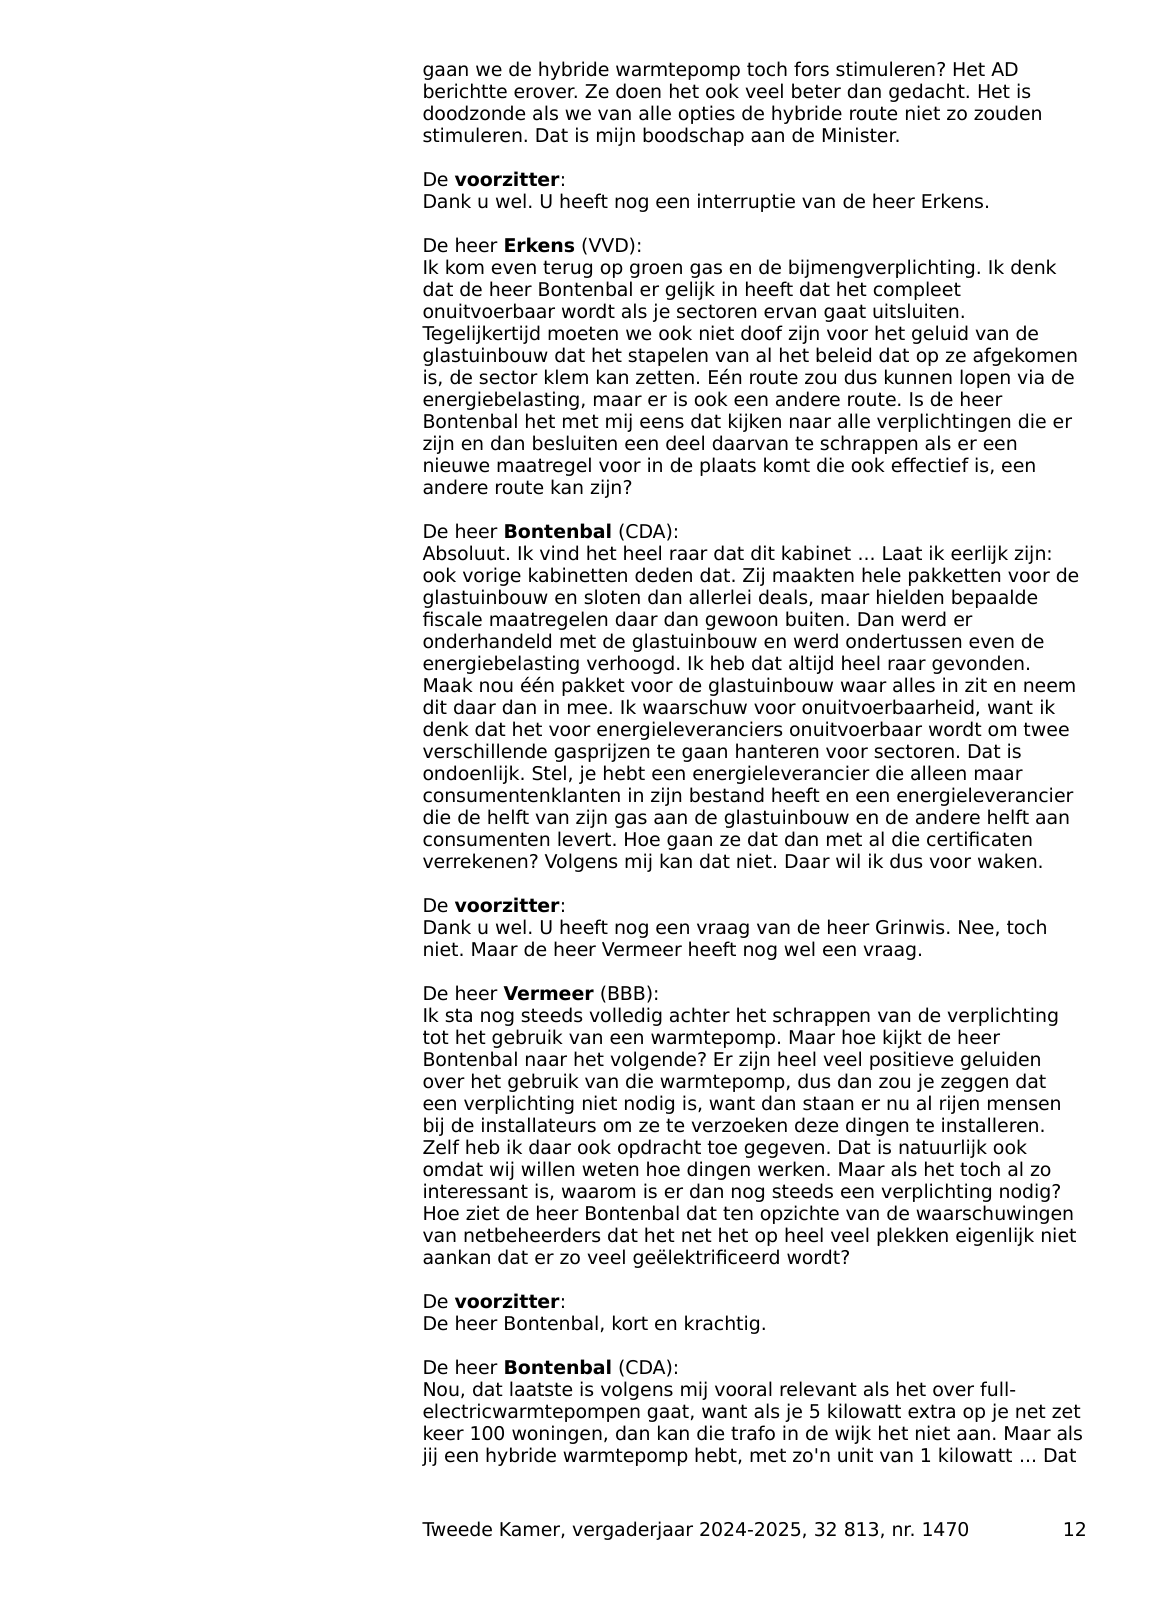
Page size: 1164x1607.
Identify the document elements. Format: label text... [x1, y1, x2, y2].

text Absoluut. Ik vind het heel raar dat dit kabinet ... Laat ik eerlijk zijn: ook vorige kabinetten deden dat. Zij maakten hele pakketten voor de glastuinbouw en sloten dan allerlei deals, maar hielden bepaalde fiscale maatregelen daar dan gewoon buiten. Dan werd er onderhandeld met de glastuinbouw en werd ondertussen even de energiebelasting verhoogd. Ik heb dat altijd heel raar gevonden. Maak nou één pakket voor de glastuinbouw waar alles in zit en neem dit daar dan in mee. Ik waarschuw voor onuitvoerbaarheid, want ik denk dat het voor energieleveranciers onuitvoerbaar wordt om twee verschillende gasprijzen te gaan hanteren voor sectoren. Dat is ondoenlijk. Stel, je hebt een energieleverancier die alleen maar consumentenklanten in zijn bestand heeft en een energieleverancier die de helft van zijn gas aan de glastuinbouw en de andere helft aan consumenten levert. Hoe gaan ze dat dan met al die certificaten verrekenen? Volgens mij kan dat niet. Daar wil ik dus voor waken. [422, 543, 1087, 873]
text De voorzitter: [422, 1291, 1087, 1313]
text Nou, dat laatste is volgens mij vooral relevant als het over full-electricwarmtepompen gaat, want als je 5 kilowatt extra op je net zet keer 100 woningen, dan kan die trafo in de wijk het niet aan. Maar als jij een hybride warmtepomp hebt, met zo'n unit van 1 kilowatt ... Dat [422, 1379, 1087, 1467]
text De voorzitter: [422, 895, 1087, 917]
text De heer Erkens (VVD): [422, 235, 1087, 257]
text De heer Vermeer (BBB): [422, 983, 1087, 1005]
text Dank u wel. U heeft nog een vraag van de heer Grinwis. Nee, toch niet. Maar de heer Vermeer heeft nog wel een vraag. [422, 917, 1087, 961]
text Ik kom even terug op groen gas en de bijmengverplichting. Ik denk dat de heer Bontenbal er gelijk in heeft dat het compleet onuitvoerbaar wordt als je sectoren ervan gaat uitsluiten. Tegelijkertijd moeten we ook niet doof zijn voor het geluid van de glastuinbouw dat het stapelen van al het beleid dat op ze afgekomen is, de sector klem kan zetten. Eén route zou dus kunnen lopen via de energiebelasting, maar er is ook een andere route. Is de heer Bontenbal het met mij eens dat kijken naar alle verplichtingen die er zijn en dan besluiten een deel daarvan te schrappen als er een nieuwe maatregel voor in de plaats komt die ook effectief is, een andere route kan zijn? [422, 257, 1087, 499]
text De voorzitter: [422, 169, 1087, 191]
text De heer Bontenbal (CDA): [422, 1357, 1087, 1379]
text Ik sta nog steeds volledig achter het schrappen van de verplichting tot het gebruik van een warmtepomp. Maar hoe kijkt de heer Bontenbal naar het volgende? Er zijn heel veel positieve geluiden over het gebruik van die warmtepomp, dus dan zou je zeggen dat een verplichting niet nodig is, want dan staan er nu al rijen mensen bij de installateurs om ze te verzoeken deze dingen te installeren. Zelf heb ik daar ook opdracht toe gegeven. Dat is natuurlijk ook omdat wij willen weten hoe dingen werken. Maar als het toch al zo interessant is, waarom is er dan nog steeds een verplichting nodig? Hoe ziet de heer Bontenbal dat ten opzichte van de waarschuwingen van netbeheerders dat het net het op heel veel plekken eigenlijk niet aankan dat er zo veel geëlektrificeerd wordt? [422, 1005, 1087, 1269]
text De heer Bontenbal (CDA): [422, 521, 1087, 543]
text Dank u wel. U heeft nog een interruptie van de heer Erkens. [422, 191, 1087, 213]
text gaan we de hybride warmtepomp toch fors stimuleren? Het AD berichtte erover. Ze doen het ook veel beter dan gedacht. Het is doodzonde als we van alle opties de hybride route niet zo zouden stimuleren. Dat is mijn boodschap aan de Minister. [422, 59, 1087, 147]
text De heer Bontenbal, kort en krachtig. [422, 1313, 1087, 1335]
